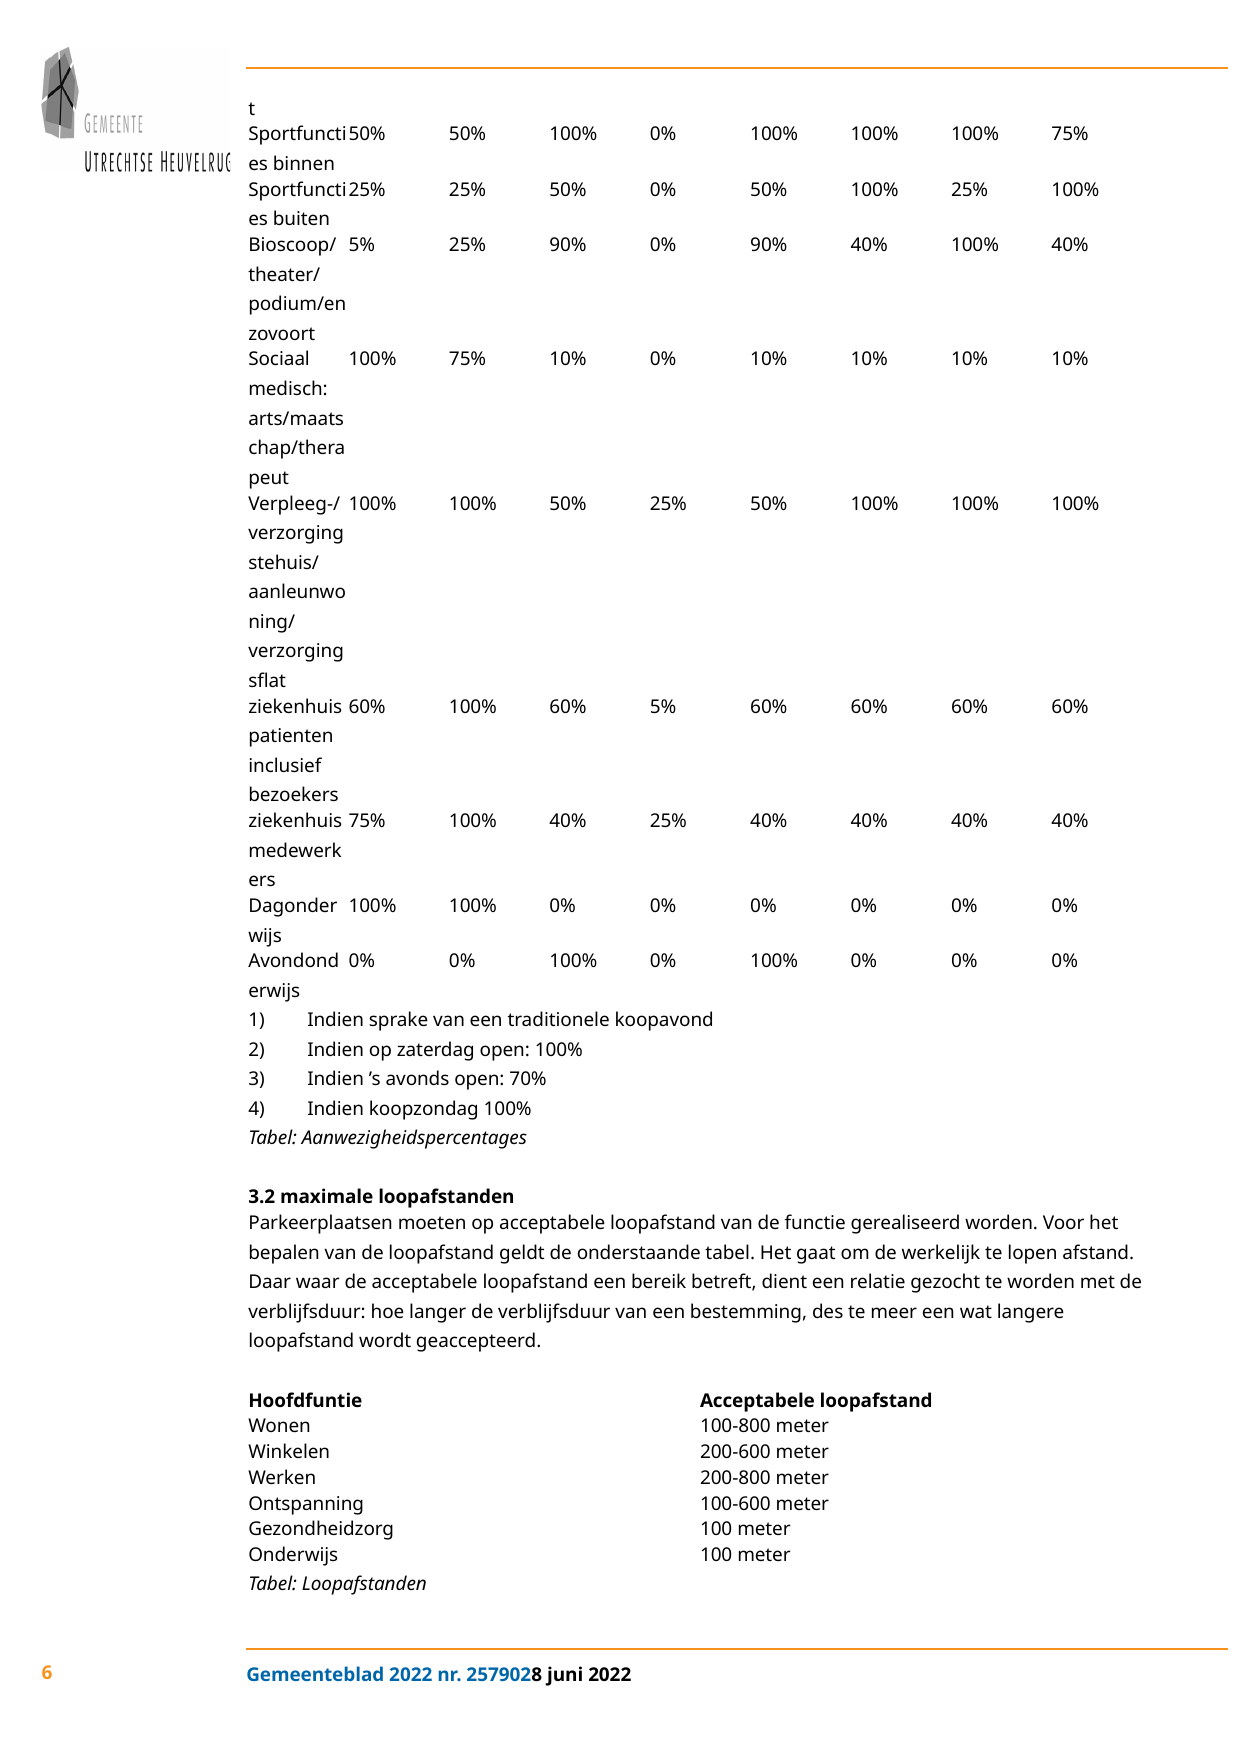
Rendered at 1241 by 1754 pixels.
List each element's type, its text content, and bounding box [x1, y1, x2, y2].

table_cell [1051, 95, 1152, 121]
table_cell 25% [650, 490, 750, 693]
table_cell ziekenhuis medewerkers [248, 808, 348, 892]
table_cell 100% [449, 808, 549, 892]
table_cell Werken [248, 1464, 700, 1490]
text Tabel: Aanwezigheidspercentages [248, 1124, 1152, 1150]
table_cell 100% [1051, 490, 1152, 693]
table_cell t [248, 95, 348, 121]
table_cell [951, 95, 1051, 121]
table_cell 100% [750, 121, 850, 176]
table_cell 0% [1051, 892, 1152, 948]
table_cell 60% [951, 693, 1051, 807]
table_cell 60% [750, 693, 850, 807]
table_cell Sportfuncties buiten [248, 176, 348, 231]
table_cell 10% [850, 346, 951, 490]
table_cell 50% [750, 176, 850, 231]
table_cell 100% [750, 948, 850, 1003]
table_cell 50% [348, 121, 449, 176]
table_cell 100% [850, 176, 951, 231]
table_cell 0% [650, 892, 750, 948]
table_cell 100-800 meter [700, 1413, 1152, 1438]
table_cell 0% [750, 892, 850, 948]
table_cell 100% [951, 231, 1051, 346]
table_cell 90% [549, 231, 649, 346]
table_cell Wonen [248, 1413, 700, 1438]
table_header Acceptabele loopafstand [700, 1387, 1152, 1413]
table_cell 75% [348, 808, 449, 892]
list Indien koopzondag 100% [248, 1095, 1152, 1121]
table_cell 10% [951, 346, 1051, 490]
table_cell 100% [951, 490, 1051, 693]
table_cell 50% [549, 176, 649, 231]
table_cell 0% [951, 892, 1051, 948]
table_cell 25% [650, 808, 750, 892]
table_cell [650, 95, 750, 121]
table_cell 40% [951, 808, 1051, 892]
table_cell 100% [1051, 176, 1152, 231]
table_cell 60% [549, 693, 649, 807]
table_cell 40% [1051, 808, 1152, 892]
table_cell 100% [449, 693, 549, 807]
table_cell Winkelen [248, 1439, 700, 1464]
table_cell 10% [549, 346, 649, 490]
table_cell Ontspanning [248, 1490, 700, 1516]
table_cell 0% [1051, 948, 1152, 1003]
table_cell 25% [348, 176, 449, 231]
table_cell 100% [951, 121, 1051, 176]
table_cell 25% [951, 176, 1051, 231]
table_cell 25% [449, 176, 549, 231]
table_cell 40% [850, 231, 951, 346]
table_cell 100% [348, 346, 449, 490]
table_cell 100% [549, 948, 649, 1003]
table_cell 100-600 meter [700, 1490, 1152, 1516]
table_cell 100% [348, 490, 449, 693]
table_cell 0% [549, 892, 649, 948]
table_cell 200-800 meter [700, 1464, 1152, 1490]
table_cell 10% [750, 346, 850, 490]
table_cell [348, 95, 449, 121]
list Indien op zaterdag open: 100% [248, 1036, 1152, 1061]
table_cell 200-600 meter [700, 1439, 1152, 1464]
table_cell 100% [449, 490, 549, 693]
table_cell [549, 95, 649, 121]
table_cell Bioscoop/theater/ podium/enzovoort [248, 231, 348, 346]
table_cell 50% [750, 490, 850, 693]
table_cell 75% [449, 346, 549, 490]
table_cell 0% [650, 176, 750, 231]
table_cell 75% [1051, 121, 1152, 176]
table_cell 0% [951, 948, 1051, 1003]
list Indien ’s avonds open: 70% [248, 1065, 1152, 1091]
table_cell 90% [750, 231, 850, 346]
table_cell 100% [449, 892, 549, 948]
table_cell Gezondheidzorg [248, 1516, 700, 1541]
table_cell Sportfuncties binnen [248, 121, 348, 176]
table_cell 0% [850, 948, 951, 1003]
table_cell 0% [650, 948, 750, 1003]
table_cell [750, 95, 850, 121]
table_cell 100 meter [700, 1516, 1152, 1541]
table_cell 100 meter [700, 1541, 1152, 1567]
table_cell 5% [650, 693, 750, 807]
table_cell 60% [850, 693, 951, 807]
table_cell 25% [449, 231, 549, 346]
table_cell 40% [1051, 231, 1152, 346]
table_cell [449, 95, 549, 121]
text 3.2 maximale loopafstanden [248, 1184, 1152, 1209]
table_cell Sociaal medisch: arts/maatschap/therapeut [248, 346, 348, 490]
table_cell Verpleeg-/verzorgingstehuis/aanleunwoning/verzorgingsflat [248, 490, 348, 693]
table_cell 0% [650, 231, 750, 346]
table_cell [850, 95, 951, 121]
table_cell 100% [850, 490, 951, 693]
picture [41, 47, 231, 172]
table_cell 40% [549, 808, 649, 892]
table_cell 100% [549, 121, 649, 176]
table_cell 100% [850, 121, 951, 176]
table_cell Dagonderwijs [248, 892, 348, 948]
text Tabel: Loopafstanden [248, 1570, 1152, 1596]
table_cell ziekenhuis patienten inclusief bezoekers [248, 693, 348, 807]
table_cell 0% [650, 121, 750, 176]
table_cell 40% [750, 808, 850, 892]
table_cell 0% [850, 892, 951, 948]
table_cell 0% [449, 948, 549, 1003]
table_cell Avondonderwijs [248, 948, 348, 1003]
table_cell Onderwijs [248, 1541, 700, 1567]
table_cell 10% [1051, 346, 1152, 490]
table_cell 50% [449, 121, 549, 176]
table_cell 100% [348, 892, 449, 948]
table_header Hoofdfuntie [248, 1387, 700, 1413]
table_cell 0% [650, 346, 750, 490]
text Parkeerplaatsen moeten op acceptabele loopafstand van de functie gerealiseerd worden. Voor het bepalen van de loopafstand geldt de onderstaande tabel. Het gaat om de werkelijk te lopen afstand. Daar waar de acceptabele loopafstand een bereik betreft, dient een relatie gezocht te worden met de verblijfsduur: hoe langer de verblijfsduur van een bestemming, des te meer een wat langere loopafstand wordt geaccepteerd. [248, 1209, 1152, 1353]
list Indien sprake van een traditionele koopavond [248, 1006, 1152, 1032]
table_cell 60% [348, 693, 449, 807]
table_cell 5% [348, 231, 449, 346]
table_cell 40% [850, 808, 951, 892]
table_cell 0% [348, 948, 449, 1003]
table_cell 50% [549, 490, 649, 693]
table_cell 60% [1051, 693, 1152, 807]
